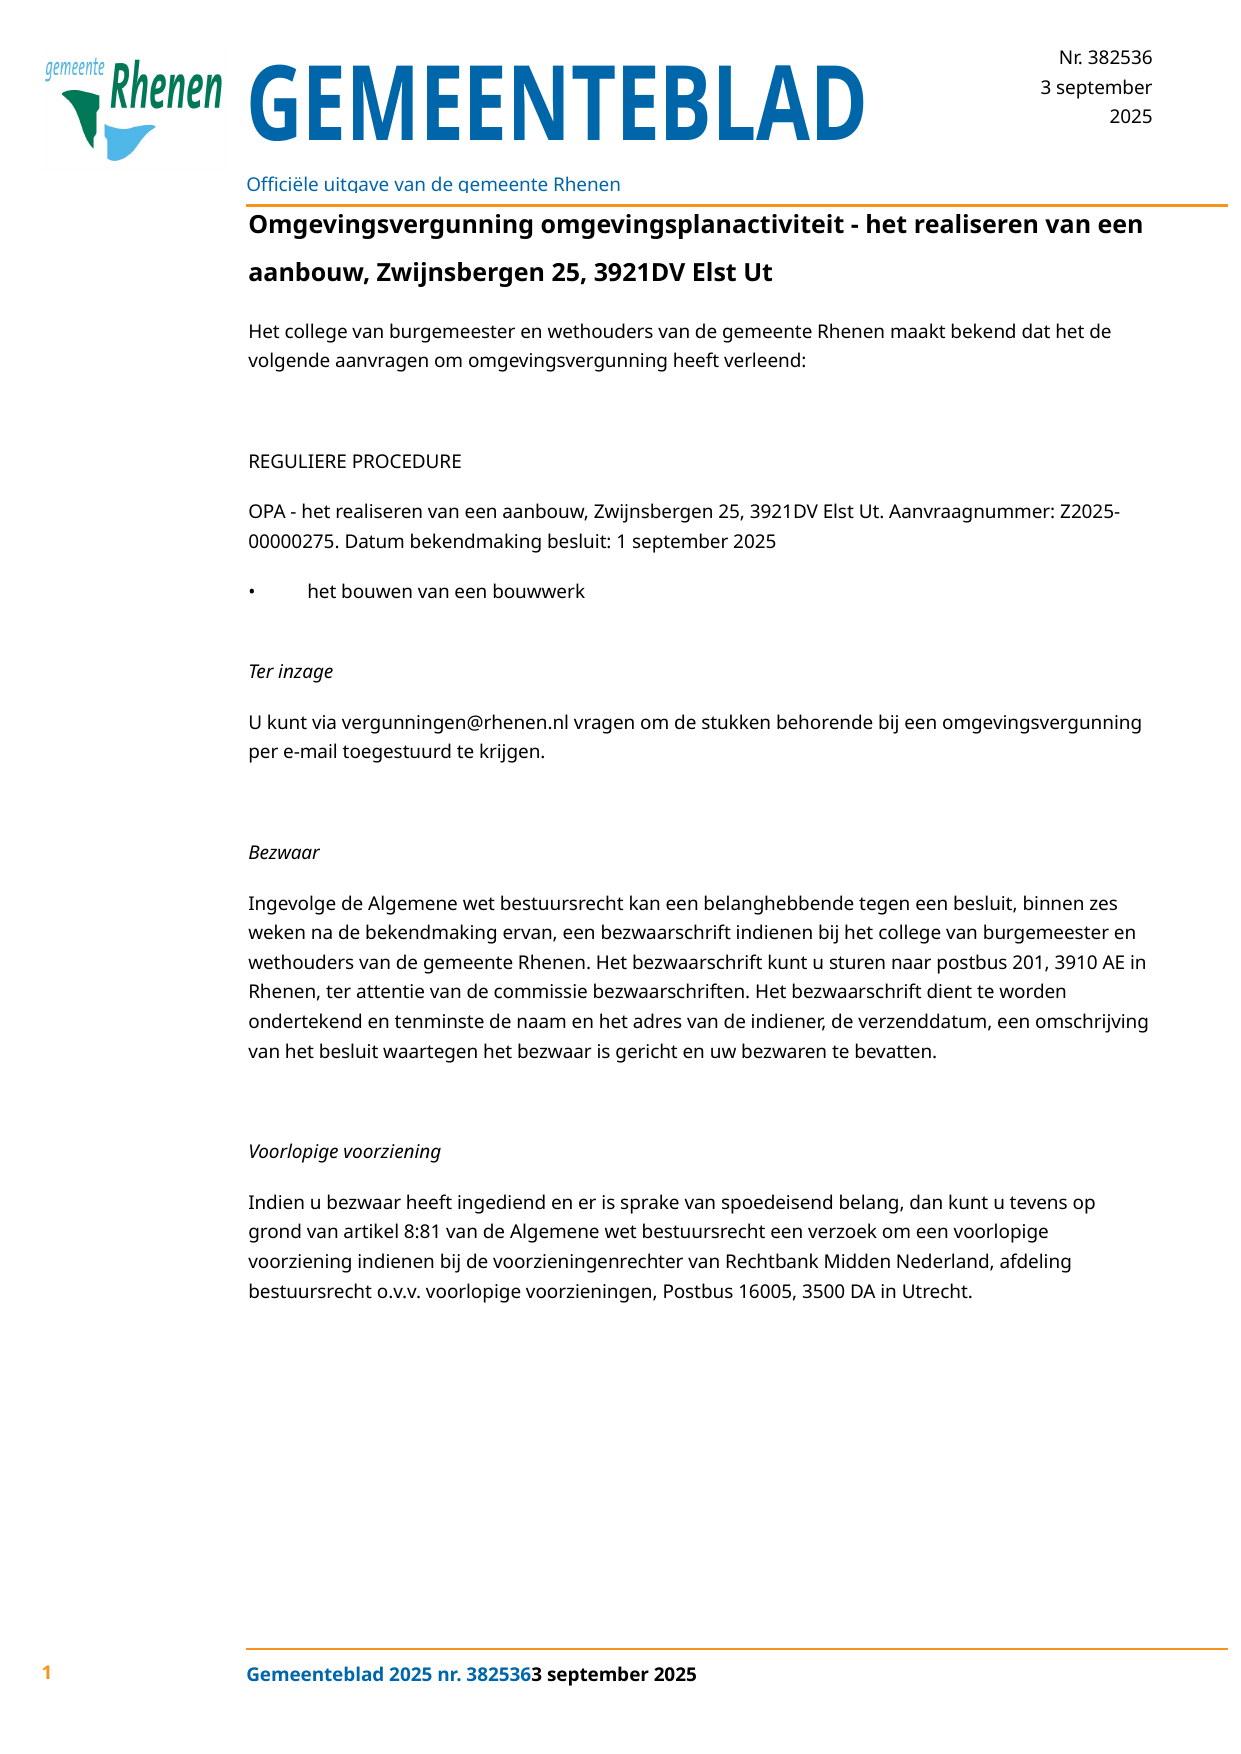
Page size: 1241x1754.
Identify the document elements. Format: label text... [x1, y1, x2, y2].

text OPA - het realiseren van een aanbouw, Zwijnsbergen 25, 3921DV Elst Ut. Aanvraagnummer: Z2025-00000275. Datum bekendmaking besluit: 1 september 2025 [248, 499, 1152, 554]
text Indien u bezwaar heeft ingediend en er is sprake van spoedeisend belang, dan kunt u tevens op grond van artikel 8:81 van de Algemene wet bestuursrecht een verzoek om een voorlopige voorziening indienen bij de voorzieningenrechter van Rechtbank Midden Nederland, afdeling bestuursrecht o.v.v. voorlopige voorzieningen, Postbus 16005, 3500 DA in Utrecht. [248, 1189, 1152, 1304]
text Ter inzage [248, 659, 1152, 684]
text Ingevolge de Algemene wet bestuursrecht kan een belanghebbende tegen een besluit, binnen zes weken na de bekendmaking ervan, een bezwaarschrift indienen bij het college van burgemeester en wethouders van de gemeente Rhenen. Het bezwaarschrift kunt u sturen naar postbus 201, 3910 AE in Rhenen, ter attentie van de commissie bezwaarschriften. Het bezwaarschrift dient te worden ondertekend en tenminste de naam en het adres van de indiener, de verzenddatum, een omschrijving van het besluit waartegen het bezwaar is gericht en uw bezwaren te bevatten. [248, 890, 1152, 1064]
text REGULIERE PROCEDURE [248, 448, 1152, 474]
text Omgevingsvergunning omgevingsplanactiviteit - het realiseren van een aanbouw, Zwijnsbergen 25, 3921DV Elst Ut [248, 207, 1152, 288]
text Voorlopige voorziening [248, 1139, 1152, 1164]
list het bouwen van een bouwwerk [248, 579, 1152, 604]
text U kunt via vergunningen@rhenen.nl vragen om de stukken behorende bij een omgevingsvergunning per e-mail toegestuurd te krijgen. [248, 709, 1152, 764]
text Bezwaar [248, 839, 1152, 865]
picture [41, 47, 231, 172]
text Het college van burgemeester en wethouders van de gemeente Rhenen maakt bekend dat het de volgende aanvragen om omgevingsvergunning heeft verleend: [248, 318, 1152, 373]
